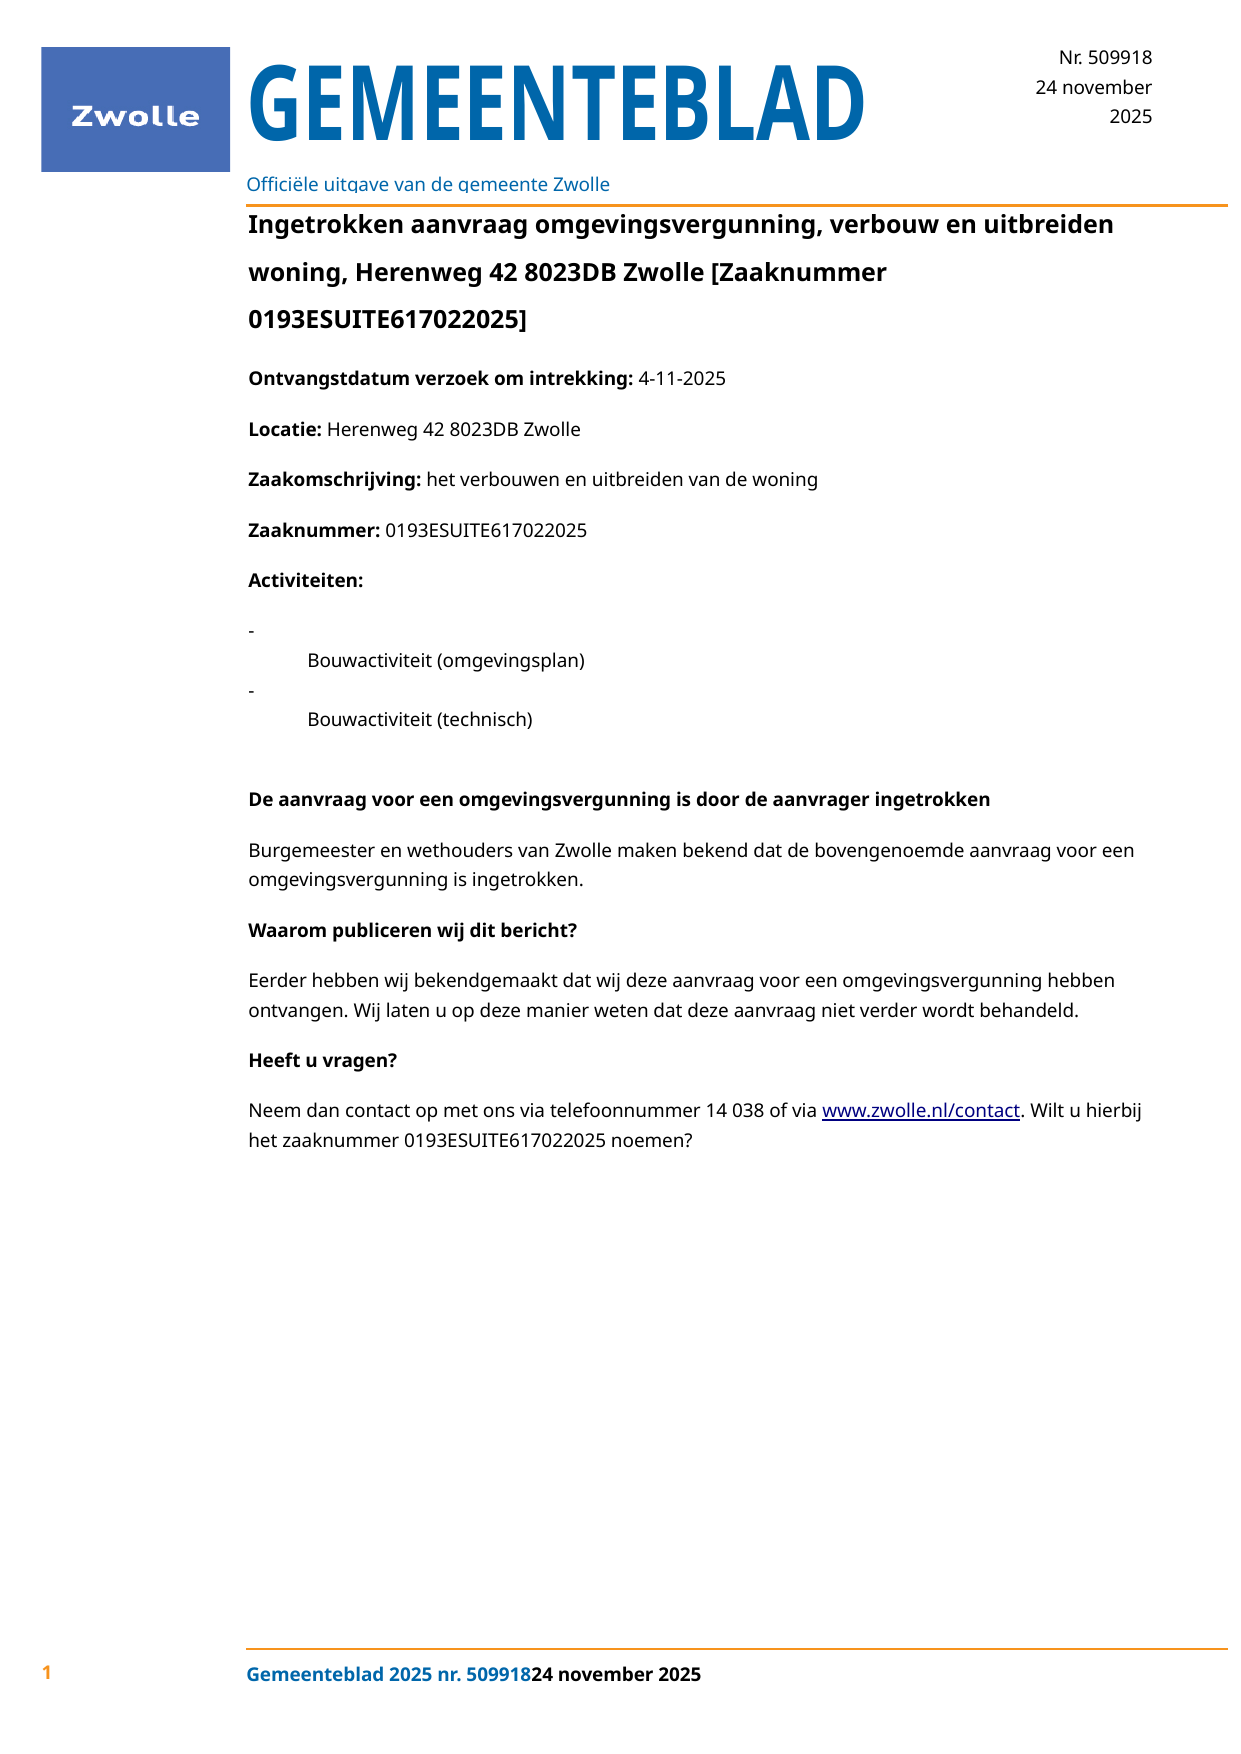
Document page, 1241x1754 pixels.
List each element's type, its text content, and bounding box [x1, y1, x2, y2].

text De aanvraag voor een omgevingsvergunning is door de aanvrager ingetrokken [248, 786, 1152, 812]
text Locatie: Herenweg 42 8023DB Zwolle [248, 416, 1152, 442]
text Heeft u vragen? [248, 1047, 1152, 1073]
text Zaakomschrijving: het verbouwen en uitbreiden van de woning [248, 466, 1152, 492]
text Neem dan contact op met ons via telefoonnummer 14 038 of via www.zwolle.nl/contact. Wilt u hierbij het zaaknummer 0193ESUITE617022025 noemen? [248, 1098, 1152, 1153]
text Activiteiten: [248, 567, 1152, 593]
text Waarom publiceren wij dit bericht? [248, 917, 1152, 942]
text Eerder hebben wij bekendgemaakt dat wij deze aanvraag voor een omgevingsvergunning hebben ontvangen. Wij laten u op deze manier weten dat deze aanvraag niet verder wordt behandeld. [248, 967, 1152, 1022]
text Zaaknummer: 0193ESUITE617022025 [248, 517, 1152, 542]
list Bouwactiviteit (omgevingsplan) [248, 647, 1152, 673]
text Ingetrokken aanvraag omgevingsvergunning, verbouw en uitbreiden woning, Herenweg 42 8023DB Zwolle [Zaaknummer 0193ESUITE617022025] [248, 207, 1152, 336]
picture [41, 47, 231, 172]
text Burgemeester en wethouders van Zwolle maken bekend dat de bovengenoemde aanvraag voor een omgevingsvergunning is ingetrokken. [248, 837, 1152, 892]
text Ontvangstdatum verzoek om intrekking: 4-11-2025 [248, 366, 1152, 391]
list Bouwactiviteit (technisch) [248, 706, 1152, 732]
